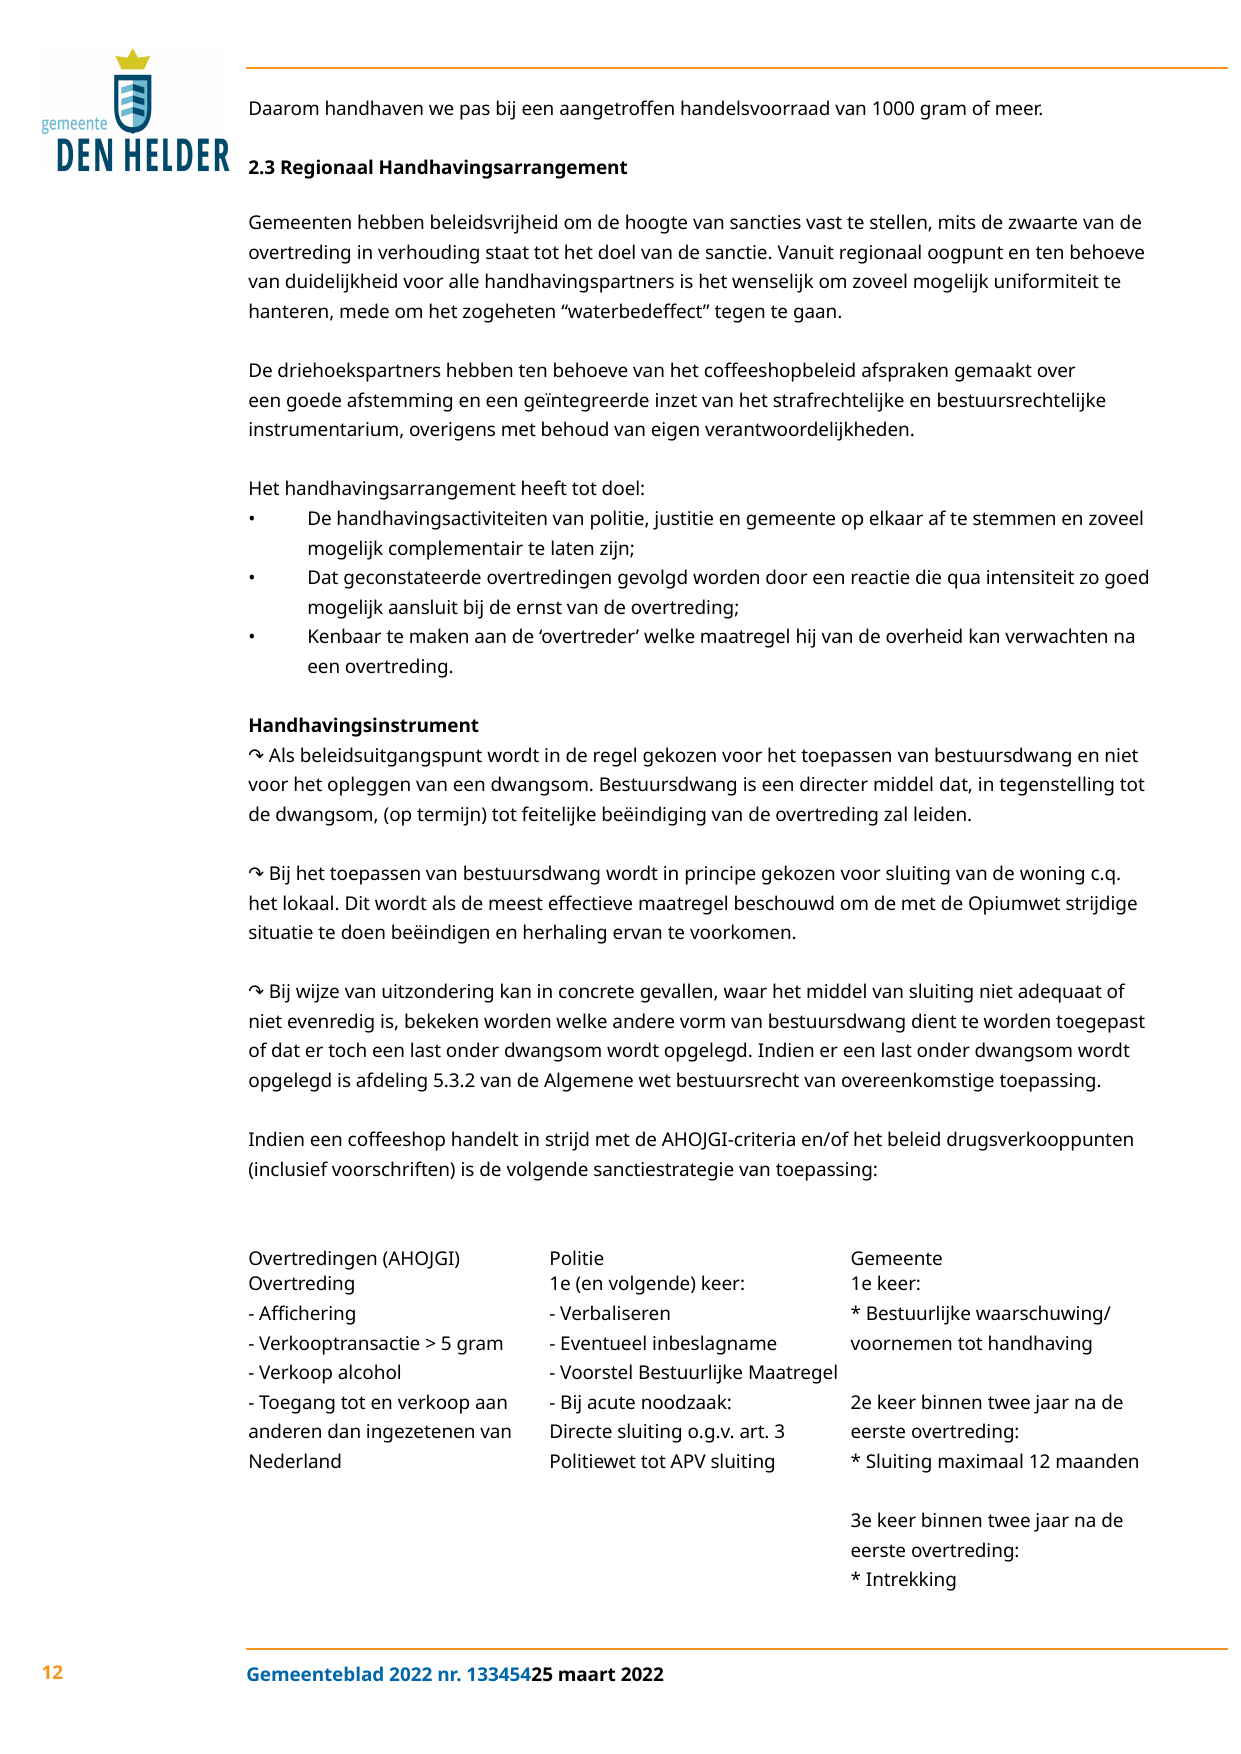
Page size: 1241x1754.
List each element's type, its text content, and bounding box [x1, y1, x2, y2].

picture [182, 144, 187, 165]
text Handhavingsinstrument [248, 712, 1152, 738]
list Dat geconstateerde overtredingen gevolgd worden door een reactie die qua intensiteit zo goed mogelijk aansluit bij de ernst van de overtreding; [248, 564, 1152, 619]
table_header Overtredingen (AHOJGI) [248, 1245, 549, 1271]
text De driehoekspartners hebben ten behoeve van het coffeeshopbeleid afspraken gemaakt over [248, 357, 1152, 383]
text Gemeenten hebben beleidsvrijheid om de hoogte van sancties vast te stellen, mits de zwaarte van de overtreding in verhouding staat tot het doel van de sanctie. Vanuit regionaal oogpunt en ten behoeve van duidelijkheid voor alle handhavingspartners is het wenselijk om zoveel mogelijk uniformiteit te hanteren, mede om het zogeheten “waterbedeffect” tegen te gaan. [248, 209, 1152, 324]
picture [41, 47, 231, 172]
text 2.3 Regionaal Handhavingsarrangement [248, 154, 1152, 180]
table_header Politie [549, 1245, 850, 1271]
picture [130, 157, 135, 172]
picture [220, 160, 224, 172]
table_cell Overtreding - Affichering - Verkooptransactie > 5 gram - Verkoop alcohol - Toegang tot en verkoop aan anderen dan ingezetenen van Nederland [248, 1271, 549, 1592]
picture [63, 144, 68, 165]
text Daarom handhaven we pas bij een aangetroffen handelsvoorraad van 1000 gram of meer. [248, 95, 1152, 121]
table_cell 1e keer: * Bestuurlijke waarschuwing/ voornemen tot handhaving 2e keer binnen twee jaar na de eerste overtreding: * Sluiting maximaal 12 maanden 3e keer binnen twee jaar na de eerste overtreding: * Intrekking [850, 1271, 1152, 1592]
text ↷ Bij wijze van uitzondering kan in concrete gevallen, waar het middel van sluiting niet adequaat of niet evenredig is, bekeken worden welke andere vorm van bestuursdwang dient te worden toegepast of dat er toch een last onder dwangsom wordt opgelegd. Indien er een last onder dwangsom wordt opgelegd is afdeling 5.3.2 van de Algemene wet bestuursrecht van overeenkomstige toepassing. [248, 978, 1152, 1093]
table_header Gemeente [850, 1245, 1152, 1271]
picture [100, 154, 106, 172]
list Kenbaar te maken aan de ‘overtreder’ welke maatregel hij van de overheid kan verwachten na een overtreding. [248, 623, 1152, 679]
text Het handhavingsarrangement heeft tot doel: [248, 476, 1152, 501]
text Indien een coffeeshop handelt in strijd met de AHOJGI-criteria en/of het beleid drugsverkooppunten (inclusief voorschriften) is de volgende sanctiestrategie van toepassing: [248, 1126, 1152, 1182]
list De handhavingsactiviteiten van politie, justitie en gemeente op elkaar af te stemmen en zoveel mogelijk complementair te laten zijn; [248, 505, 1152, 560]
text een goede afstemming en een geïntegreerde inzet van het strafrechtelijke en bestuursrechtelijke instrumentarium, overigens met behoud van eigen verantwoordelijkheden. [248, 387, 1152, 442]
text ↷ Als beleidsuitgangspunt wordt in de regel gekozen voor het toepassen van bestuursdwang en niet voor het opleggen van een dwangsom. Bestuursdwang is een directer middel dat, in tegenstelling tot de dwangsom, (op termijn) tot feitelijke beëindiging van de overtreding zal leiden. [248, 742, 1152, 827]
table_cell 1e (en volgende) keer: - Verbaliseren - Eventueel inbeslagname - Voorstel Bestuurlijke Maatregel - Bij acute noodzaak: Directe sluiting o.g.v. art. 3 Politiewet tot APV sluiting [549, 1271, 850, 1592]
text ↷ Bij het toepassen van bestuursdwang wordt in principe gekozen voor sluiting van de woning c.q. het lokaal. Dit wordt als de meest effectieve maatregel beschouwd om de met de Opiumwet strijdige situatie te doen beëindigen en herhaling ervan te voorkomen. [248, 860, 1152, 945]
